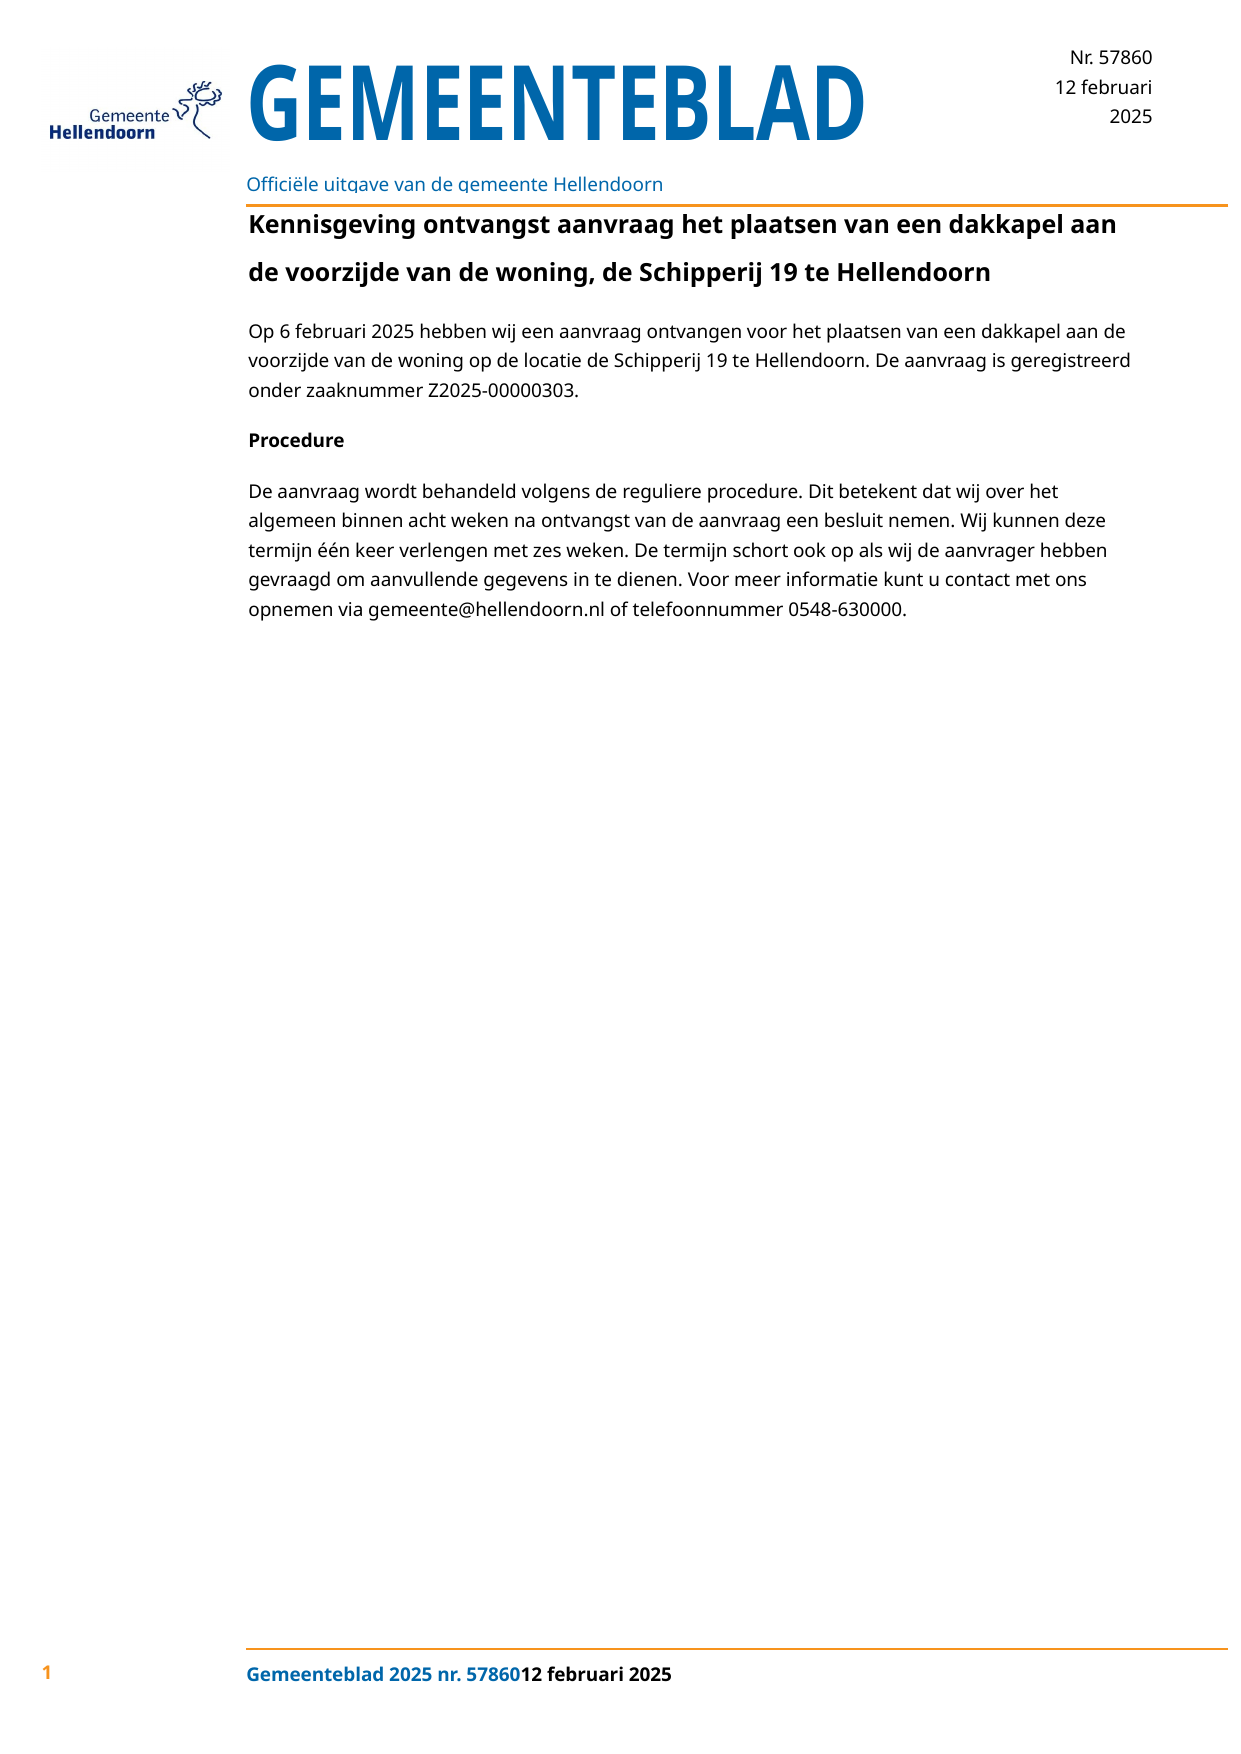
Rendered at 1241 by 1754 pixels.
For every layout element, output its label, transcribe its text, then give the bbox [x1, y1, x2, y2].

text Kennisgeving ontvangst aanvraag het plaatsen van een dakkapel aan de voorzijde van de woning, de Schipperij 19 te Hellendoorn [248, 207, 1152, 288]
text De aanvraag wordt behandeld volgens de reguliere procedure. Dit betekent dat wij over het algemeen binnen acht weken na ontvangst van de aanvraag een besluit nemen. Wij kunnen deze termijn één keer verlengen met zes weken. De termijn schort ook op als wij de aanvrager hebben gevraagd om aanvullende gegevens in te dienen. Voor meer informatie kunt u contact met ons opnemen via gemeente@hellendoorn.nl of telefoonnummer 0548-630000. [248, 478, 1152, 622]
text Procedure [248, 427, 1152, 453]
picture [41, 47, 231, 172]
text Op 6 februari 2025 hebben wij een aanvraag ontvangen voor het plaatsen van een dakkapel aan de voorzijde van de woning op de locatie de Schipperij 19 te Hellendoorn. De aanvraag is geregistreerd onder zaaknummer Z2025-00000303. [248, 318, 1152, 403]
